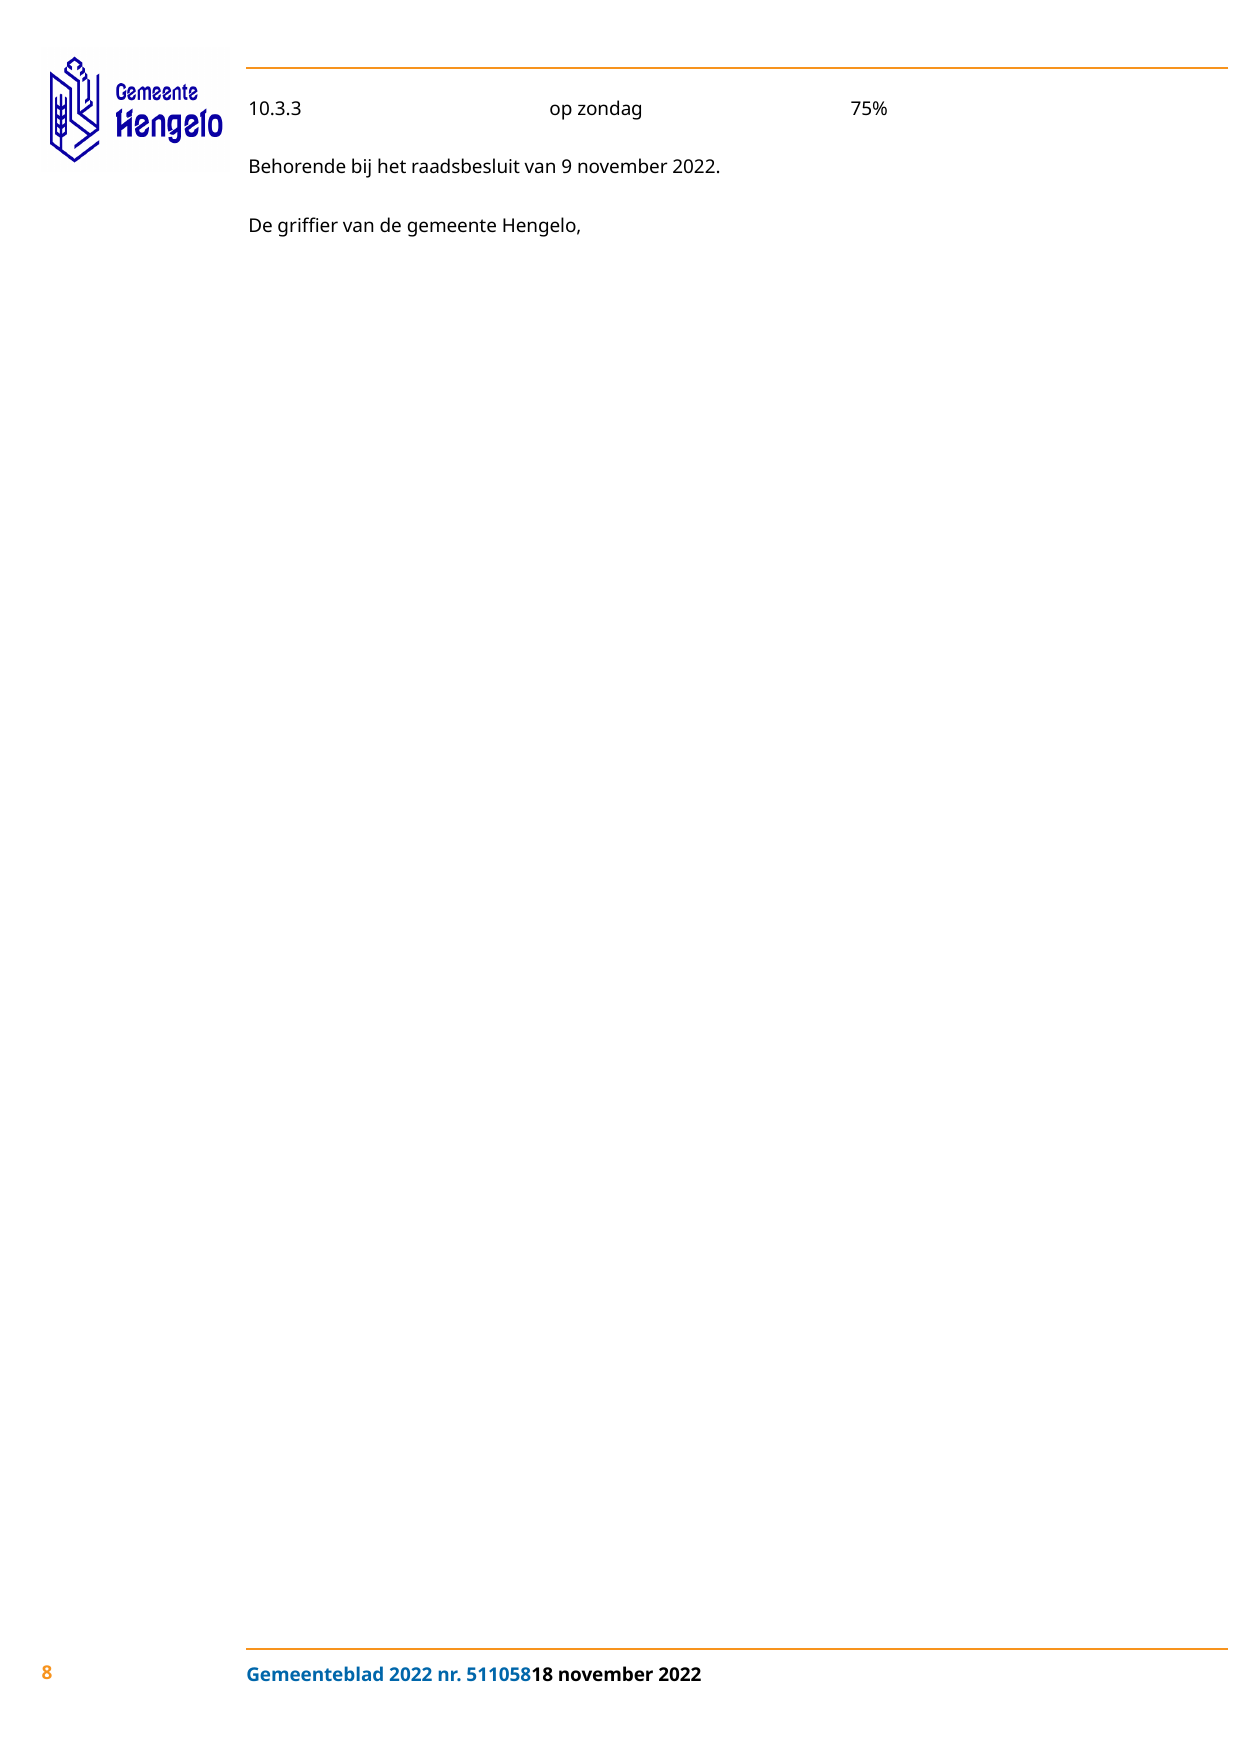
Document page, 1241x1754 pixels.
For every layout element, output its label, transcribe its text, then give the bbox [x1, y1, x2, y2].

table_cell 10.3.3 [248, 95, 549, 121]
picture [41, 47, 231, 172]
text De griffier van de gemeente Hengelo, [248, 212, 1152, 238]
text Behorende bij het raadsbesluit van 9 november 2022. [248, 153, 1152, 179]
table_cell op zondag [549, 95, 850, 121]
table_cell 75% [850, 95, 1152, 121]
